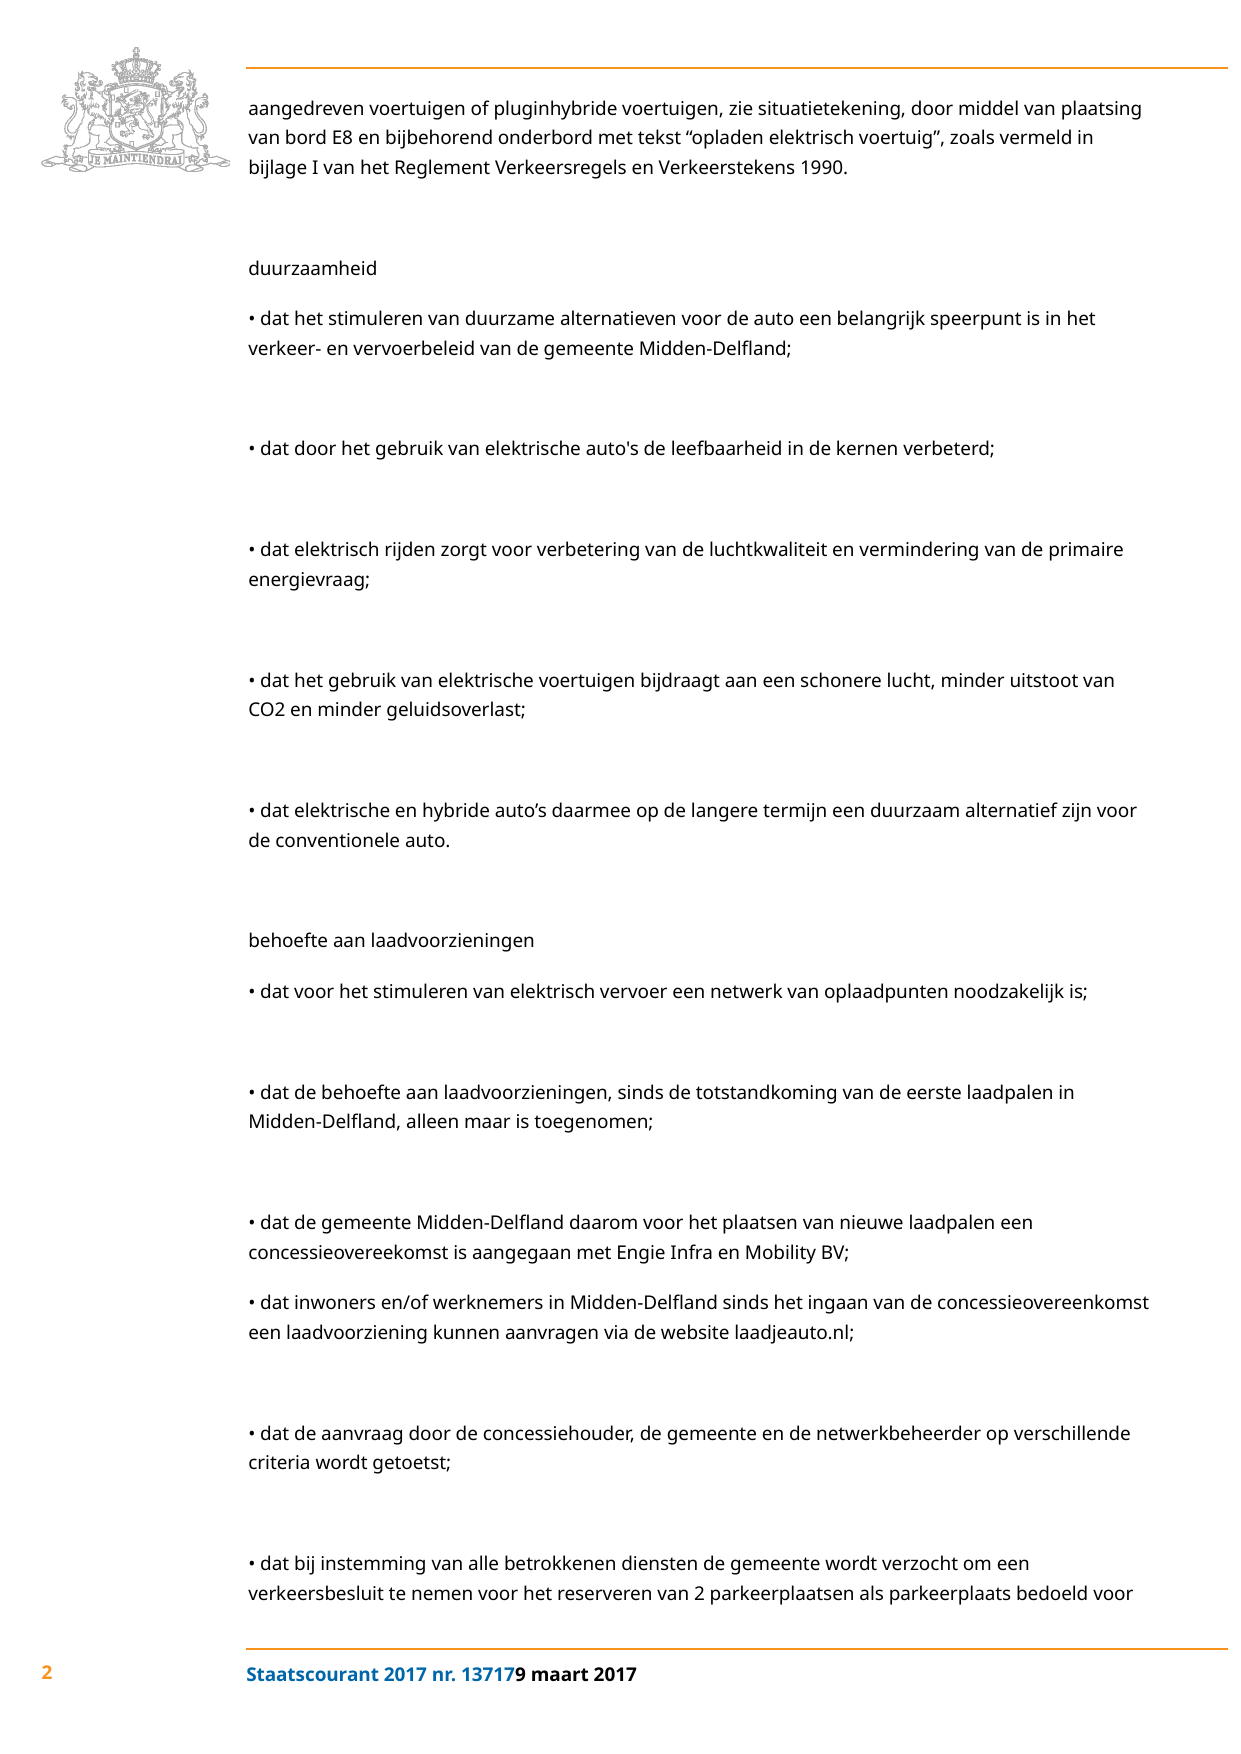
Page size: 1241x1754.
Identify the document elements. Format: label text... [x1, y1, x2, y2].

text aangedreven voertuigen of pluginhybride voertuigen, zie situatietekening, door middel van plaatsing van bord E8 en bijbehorend onderbord met tekst “opladen elektrisch voertuig”, zoals vermeld in bijlage I van het Reglement Verkeersregels en Verkeerstekens 1990. [248, 95, 1152, 180]
text • dat het gebruik van elektrische voertuigen bijdraagt aan een schonere lucht, minder uitstoot van CO2 en minder geluidsoverlast; [248, 667, 1152, 722]
text • dat het stimuleren van duurzame alternatieven voor de auto een belangrijk speerpunt is in het verkeer- en vervoerbeleid van de gemeente Midden-Delfland; [248, 305, 1152, 361]
text • dat elektrische en hybride auto’s daarmee op de langere termijn een duurzaam alternatief zijn voor de conventionele auto. [248, 797, 1152, 853]
text • dat elektrisch rijden zorgt voor verbetering van de luchtkwaliteit en vermindering van de primaire energievraag; [248, 536, 1152, 592]
text • dat bij instemming van alle betrokkenen diensten de gemeente wordt verzocht om een verkeersbesluit te nemen voor het reserveren van 2 parkeerplaatsen als parkeerplaats bedoeld voor [248, 1550, 1152, 1606]
text • dat de behoefte aan laadvoorzieningen, sinds de totstandkoming van de eerste laadpalen in Midden-Delfland, alleen maar is toegenomen; [248, 1079, 1152, 1134]
text • dat de gemeente Midden-Delfland daarom voor het plaatsen van nieuwe laadpalen een concessieovereekomst is aangegaan met Engie Infra en Mobility BV; [248, 1209, 1152, 1265]
picture [41, 47, 231, 172]
text behoefte aan laadvoorzieningen [248, 928, 1152, 953]
text • dat de aanvraag door de concessiehouder, de gemeente en de netwerkbeheerder op verschillende criteria wordt getoetst; [248, 1420, 1152, 1475]
text duurzaamheid [248, 255, 1152, 281]
text • dat door het gebruik van elektrische auto's de leefbaarheid in de kernen verbeterd; [248, 436, 1152, 461]
text • dat voor het stimuleren van elektrisch vervoer een netwerk van oplaadpunten noodzakelijk is; [248, 978, 1152, 1004]
text • dat inwoners en/of werknemers in Midden-Delfland sinds het ingaan van de concessieovereenkomst een laadvoorziening kunnen aanvragen via de website laadjeauto.nl; [248, 1289, 1152, 1345]
